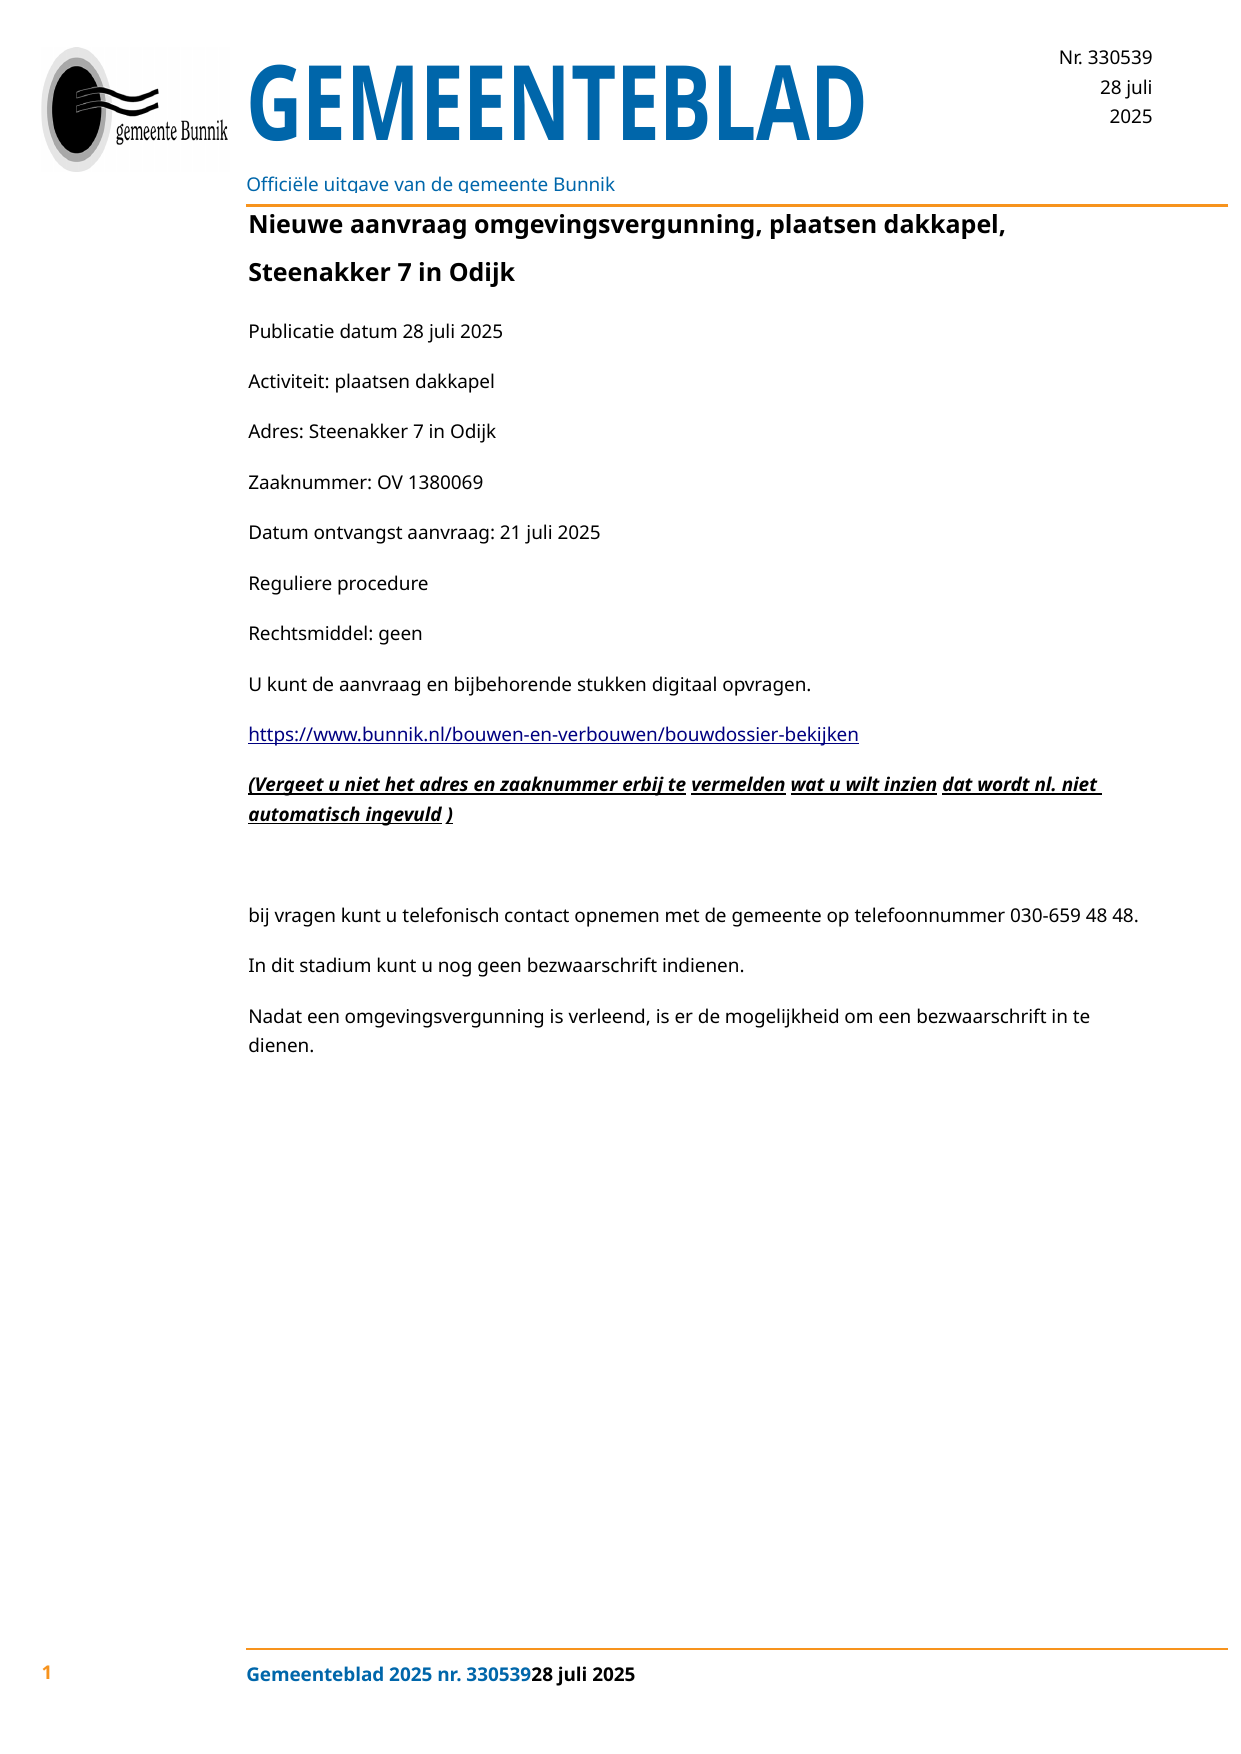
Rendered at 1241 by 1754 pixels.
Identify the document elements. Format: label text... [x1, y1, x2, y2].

text In dit stadium kunt u nog geen bezwaarschrift indienen. [248, 952, 1152, 978]
text Rechtsmiddel: geen [248, 620, 1152, 646]
text U kunt de aanvraag en bijbehorende stukken digitaal opvragen. [248, 671, 1152, 697]
text Nadat een omgevingsvergunning is verleend, is er de mogelijkheid om een bezwaarschrift in te dienen. [248, 1003, 1152, 1058]
text Activiteit: plaatsen dakkapel [248, 368, 1152, 394]
text Nieuwe aanvraag omgevingsvergunning, plaatsen dakkapel, Steenakker 7 in Odijk [248, 207, 1152, 288]
text Datum ontvangst aanvraag: 21 juli 2025 [248, 519, 1152, 545]
text https://www.bunnik.nl/bouwen-en-verbouwen/bouwdossier-bekijken [248, 721, 1152, 747]
text bij vragen kunt u telefonisch contact opnemen met de gemeente op telefoonnummer 030-659 48 48. [248, 902, 1152, 928]
text Adres: Steenakker 7 in Odijk [248, 419, 1152, 444]
text Publicatie datum 28 juli 2025 [248, 318, 1152, 344]
text (Vergeet u niet het adres en zaaknummer erbij te vermelden wat u wilt inzien dat wordt nl. niet automatisch ingevuld ) [248, 772, 1152, 827]
picture [41, 47, 231, 172]
text Zaaknummer: OV 1380069 [248, 469, 1152, 495]
text Reguliere procedure [248, 570, 1152, 596]
